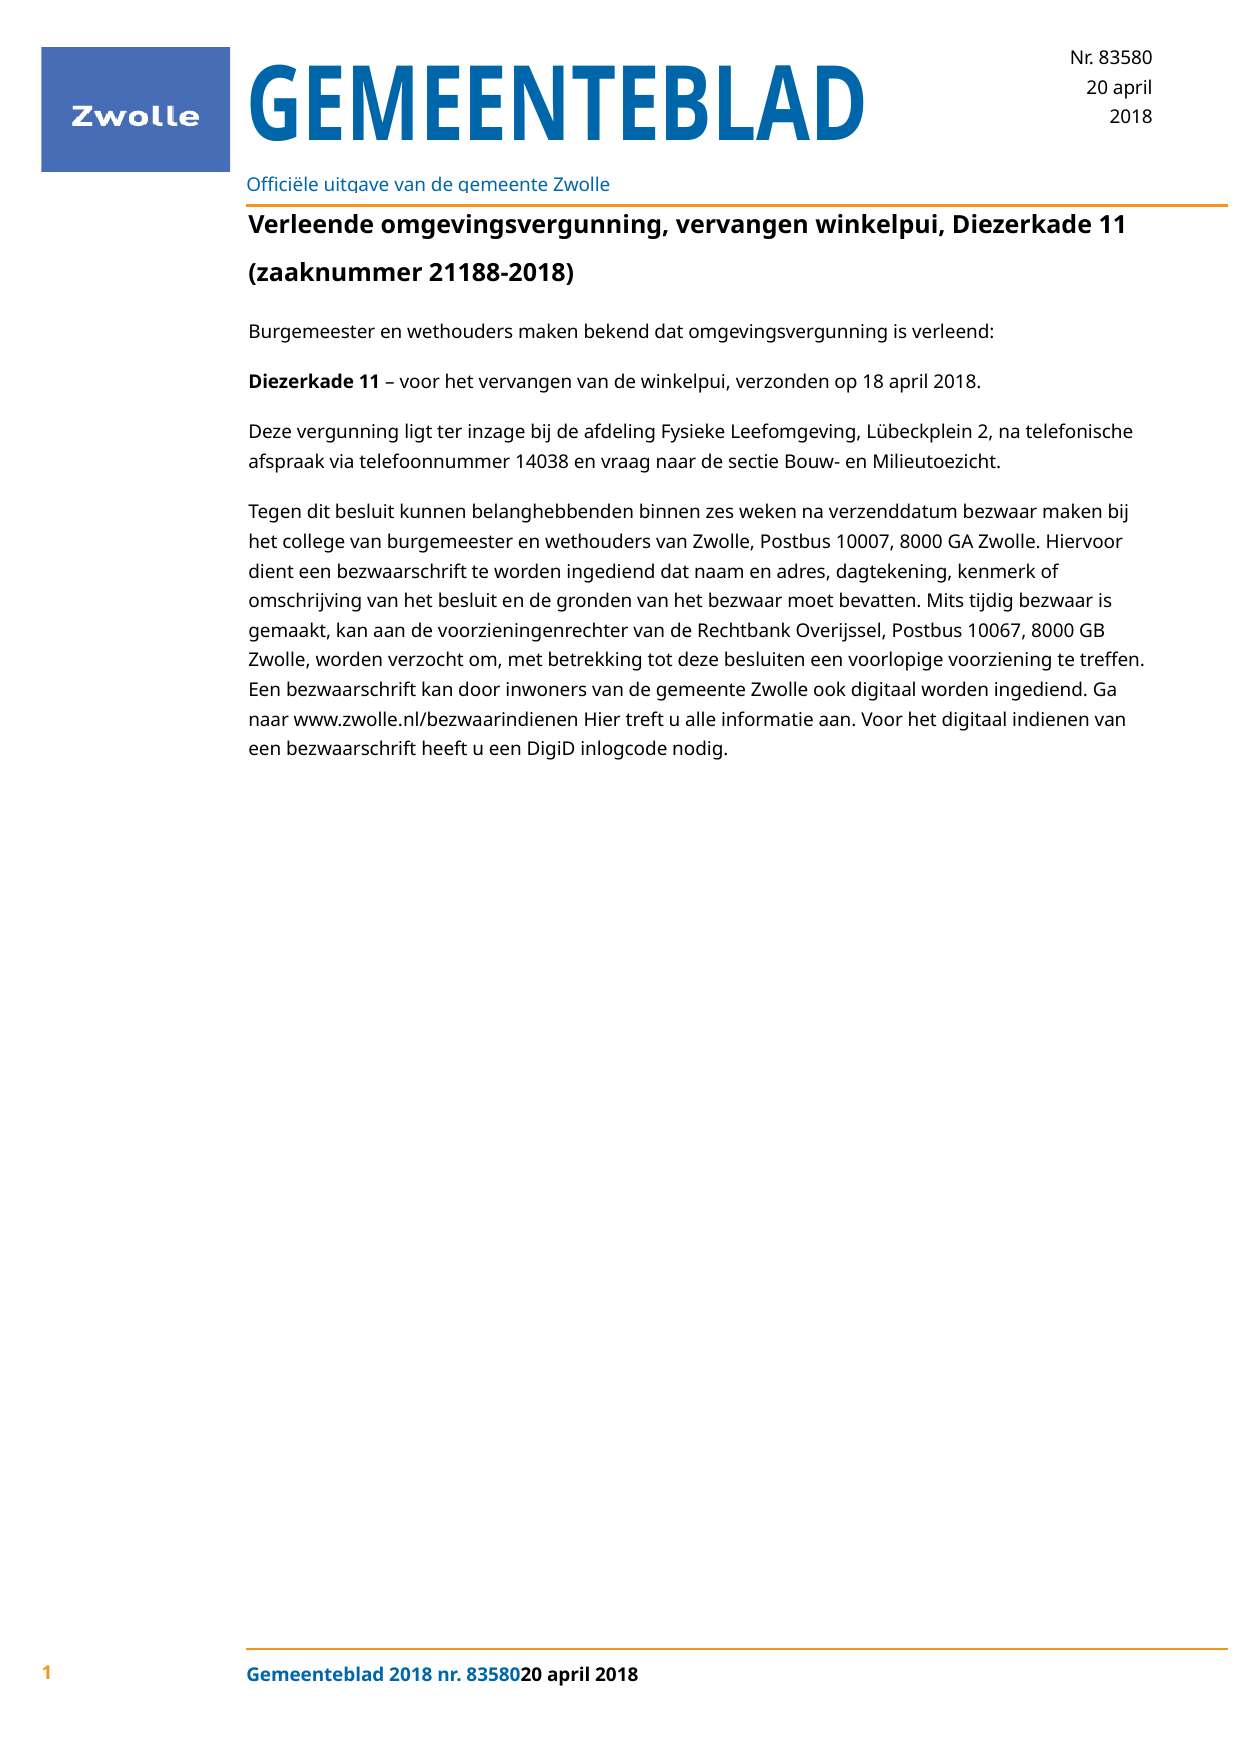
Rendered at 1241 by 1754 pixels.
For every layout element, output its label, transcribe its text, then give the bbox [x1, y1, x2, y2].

picture [41, 47, 231, 172]
text Diezerkade 11 – voor het vervangen van de winkelpui, verzonden op 18 april 2018. [248, 368, 1152, 394]
text Tegen dit besluit kunnen belanghebbenden binnen zes weken na verzenddatum bezwaar maken bij het college van burgemeester en wethouders van Zwolle, Postbus 10007, 8000 GA Zwolle. Hiervoor dient een bezwaarschrift te worden ingediend dat naam en adres, dagtekening, kenmerk of omschrijving van het besluit en de gronden van het bezwaar moet bevatten. Mits tijdig bezwaar is gemaakt, kan aan de voorzieningenrechter van de Rechtbank Overijssel, Postbus 10067, 8000 GB Zwolle, worden verzocht om, met betrekking tot deze besluiten een voorlopige voorziening te treffen. Een bezwaarschrift kan door inwoners van de gemeente Zwolle ook digitaal worden ingediend. Ga naar www.zwolle.nl/bezwaarindienen Hier treft u alle informatie aan. Voor het digitaal indienen van een bezwaarschrift heeft u een DigiD inlogcode nodig. [248, 499, 1152, 761]
text Deze vergunning ligt ter inzage bij de afdeling Fysieke Leefomgeving, Lübeckplein 2, na telefonische afspraak via telefoonnummer 14038 en vraag naar de sectie Bouw- en Milieutoezicht. [248, 419, 1152, 474]
text Burgemeester en wethouders maken bekend dat omgevingsvergunning is verleend: [248, 318, 1152, 344]
text Verleende omgevingsvergunning, vervangen winkelpui, Diezerkade 11 (zaaknummer 21188-2018) [248, 207, 1152, 288]
